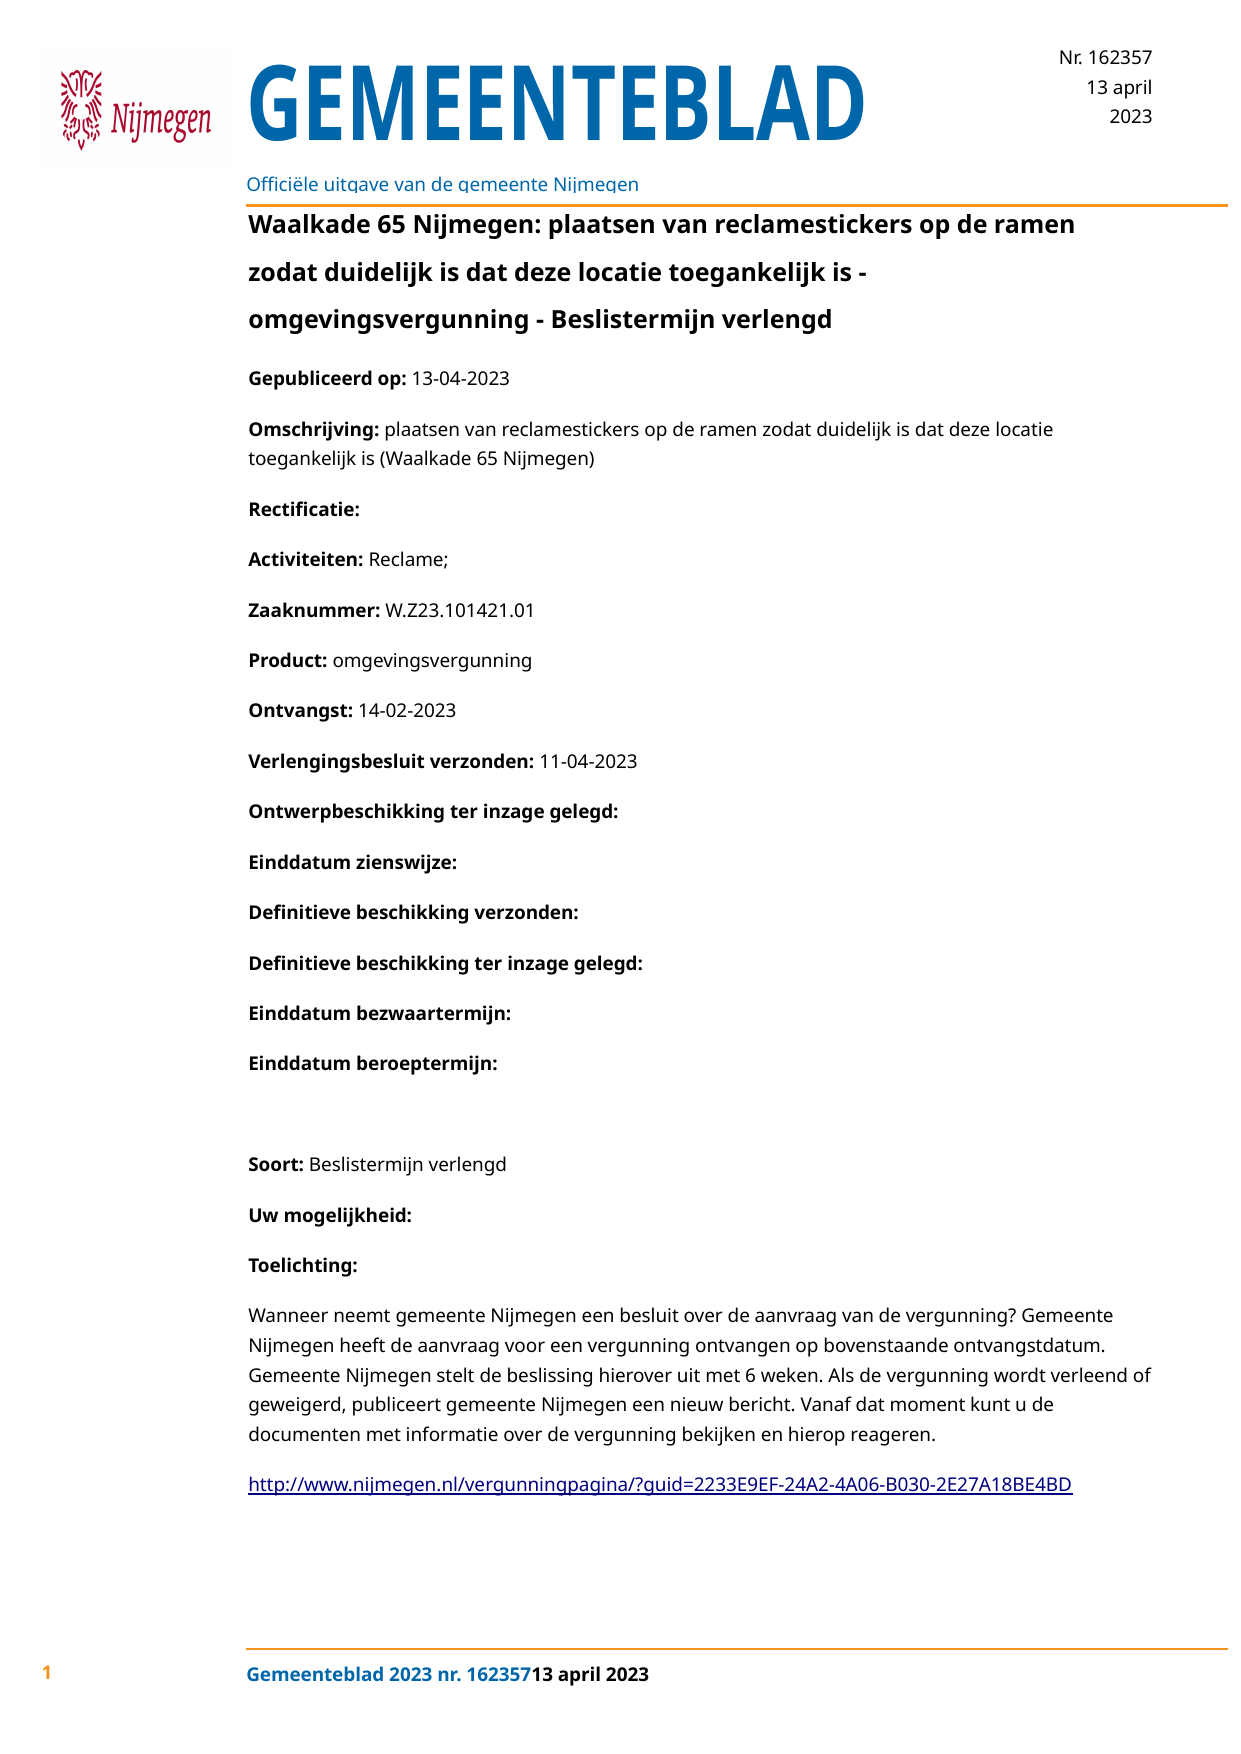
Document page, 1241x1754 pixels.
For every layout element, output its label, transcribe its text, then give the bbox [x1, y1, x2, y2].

text Gepubliceerd op: 13-04-2023 [248, 366, 1152, 391]
text Rectificatie: [248, 496, 1152, 522]
text Wanneer neemt gemeente Nijmegen een besluit over de aanvraag van de vergunning? Gemeente Nijmegen heeft de aanvraag voor een vergunning ontvangen op bovenstaande ontvangstdatum. Gemeente Nijmegen stelt de beslissing hierover uit met 6 weken. Als de vergunning wordt verleend of geweigerd, publiceert gemeente Nijmegen een nieuw bericht. Vanaf dat moment kunt u de documenten met informatie over de vergunning bekijken en hierop reageren. [248, 1303, 1152, 1447]
text Einddatum bezwaartermijn: [248, 1000, 1152, 1026]
picture [41, 47, 231, 172]
text Definitieve beschikking verzonden: [248, 899, 1152, 925]
text http://www.nijmegen.nl/vergunningpagina/?guid=2233E9EF-24A2-4A06-B030-2E27A18BE4BD [248, 1471, 1152, 1497]
text Ontvangst: 14-02-2023 [248, 698, 1152, 723]
text Omschrijving: plaatsen van reclamestickers op de ramen zodat duidelijk is dat deze locatie toegankelijk is (Waalkade 65 Nijmegen) [248, 416, 1152, 471]
text Ontwerpbeschikking ter inzage gelegd: [248, 798, 1152, 824]
text Einddatum beroeptermijn: [248, 1051, 1152, 1076]
text Waalkade 65 Nijmegen: plaatsen van reclamestickers op de ramen zodat duidelijk is dat deze locatie toegankelijk is - omgevingsvergunning - Beslistermijn verlengd [248, 207, 1152, 336]
text Definitieve beschikking ter inzage gelegd: [248, 950, 1152, 975]
text Activiteiten: Reclame; [248, 546, 1152, 572]
text Zaaknummer: W.Z23.101421.01 [248, 597, 1152, 622]
text Verlengingsbesluit verzonden: 11-04-2023 [248, 748, 1152, 774]
text Soort: Beslistermijn verlengd [248, 1151, 1152, 1177]
text Toelichting: [248, 1252, 1152, 1278]
text Einddatum zienswijze: [248, 849, 1152, 874]
text Product: omgevingsvergunning [248, 647, 1152, 673]
text Uw mogelijkheid: [248, 1202, 1152, 1227]
